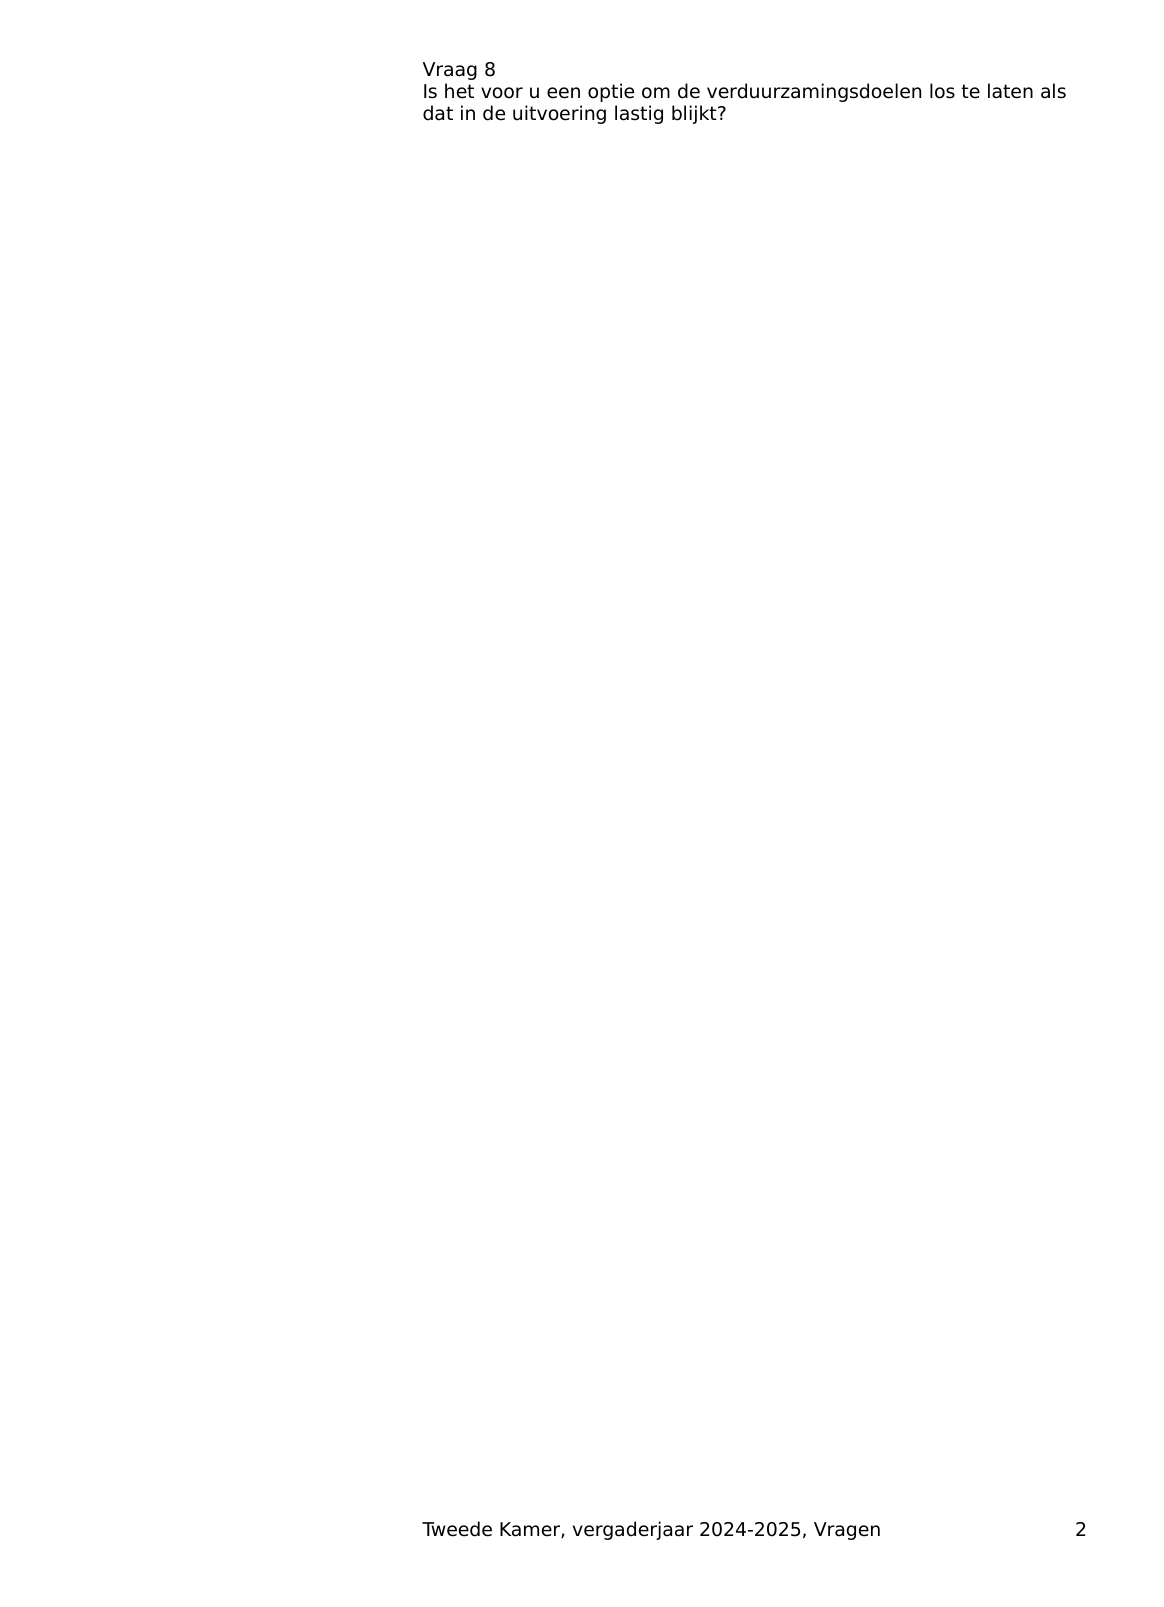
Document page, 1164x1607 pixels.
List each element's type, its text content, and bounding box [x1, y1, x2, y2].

text Is het voor u een optie om de verduurzamingsdoelen los te laten als dat in de uitvoering lastig blijkt? [422, 81, 1087, 125]
text Vraag 8 [422, 59, 1087, 81]
